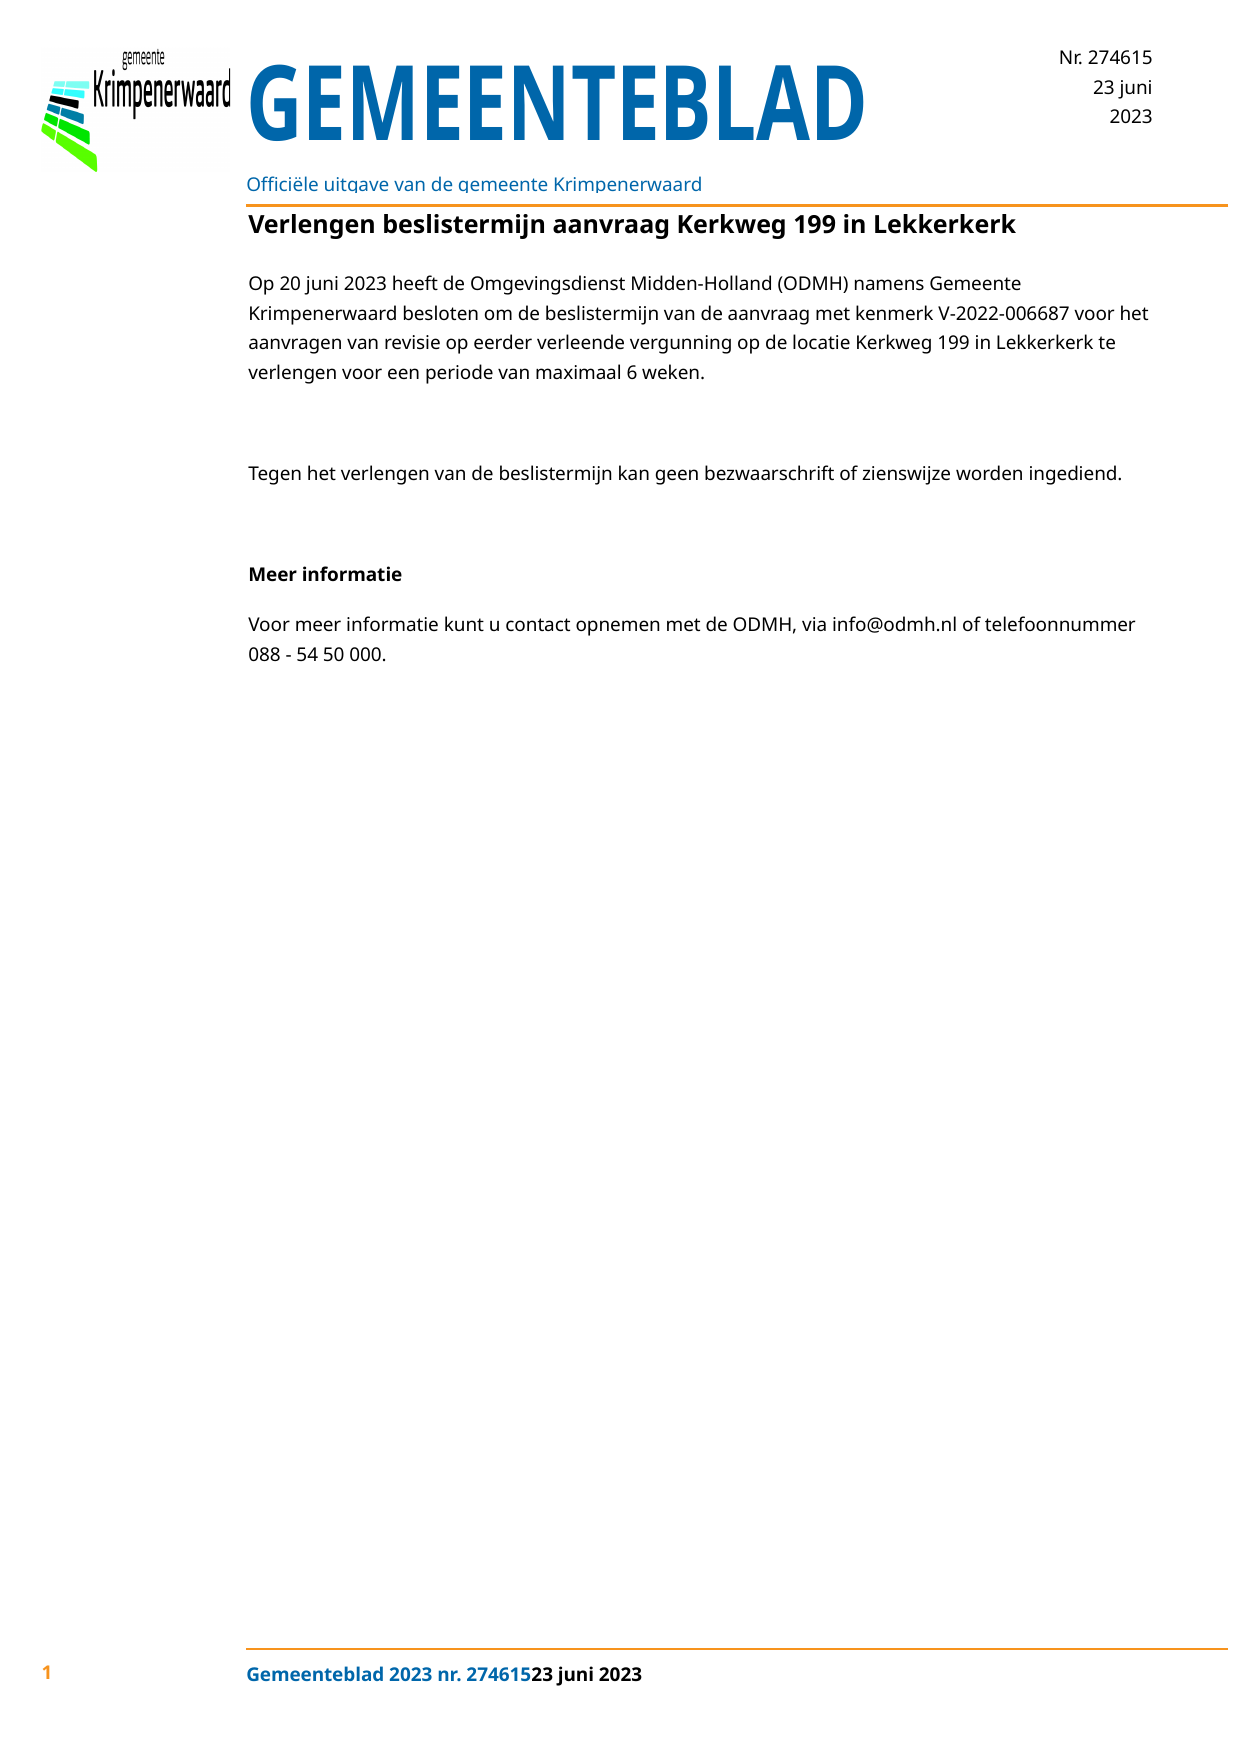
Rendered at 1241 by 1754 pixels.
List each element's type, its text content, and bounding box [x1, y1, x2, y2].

text Tegen het verlengen van de beslistermijn kan geen bezwaarschrift of zienswijze worden ingediend. [248, 460, 1152, 486]
text Voor meer informatie kunt u contact opnemen met de ODMH, via info@odmh.nl of telefoonnummer 088 - 54 50 000. [248, 611, 1152, 666]
text Op 20 juni 2023 heeft de Omgevingsdienst Midden-Holland (ODMH) namens Gemeente Krimpenerwaard besloten om de beslistermijn van de aanvraag met kenmerk V-2022-006687 voor het aanvragen van revisie op eerder verleende vergunning op de locatie Kerkweg 199 in Lekkerkerk te verlengen voor een periode van maximaal 6 weken. [248, 270, 1152, 385]
text Verlengen beslistermijn aanvraag Kerkweg 199 in Lekkerkerk [248, 207, 1152, 241]
text Meer informatie [248, 561, 1152, 586]
picture [41, 47, 231, 172]
